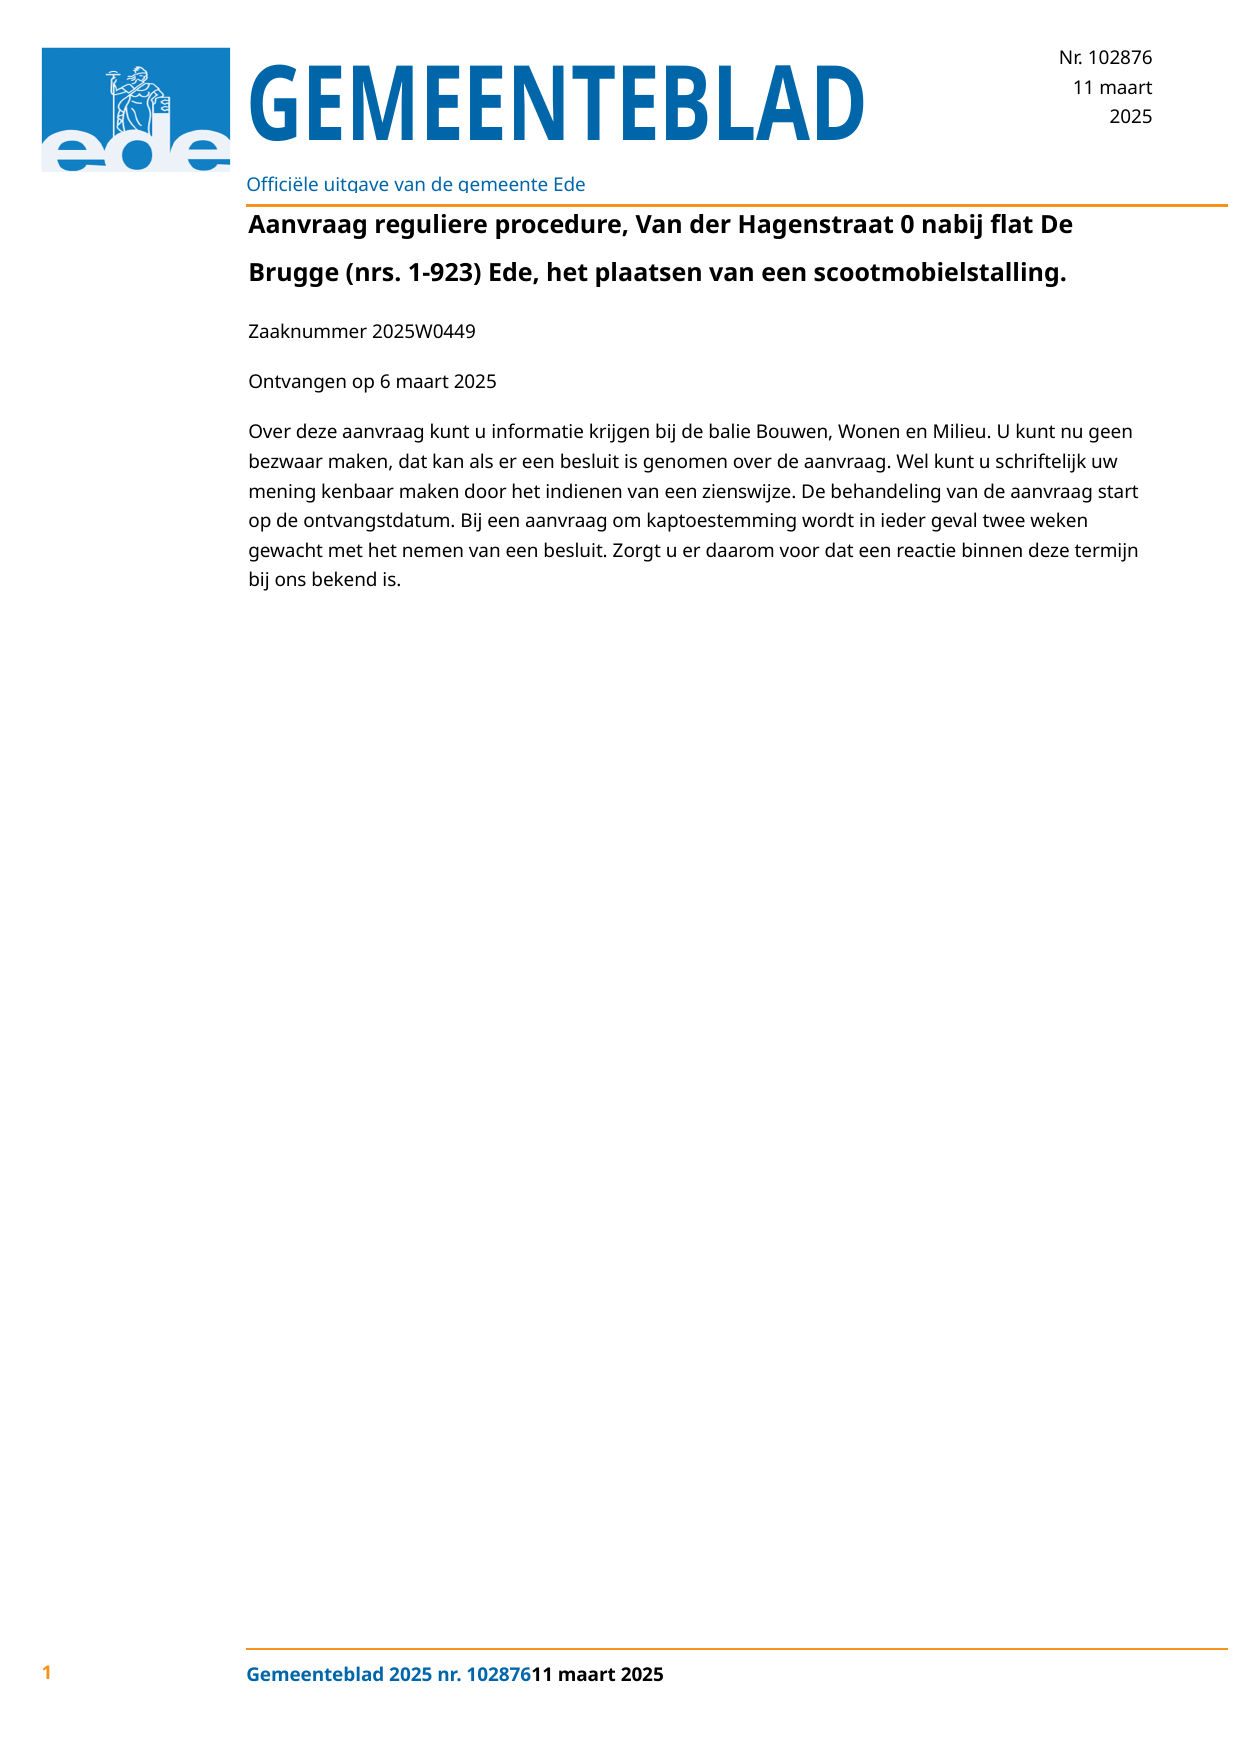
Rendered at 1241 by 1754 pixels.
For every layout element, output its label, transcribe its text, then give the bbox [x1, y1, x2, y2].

picture [41, 47, 231, 172]
text Aanvraag reguliere procedure, Van der Hagenstraat 0 nabij flat De Brugge (nrs. 1-923) Ede, het plaatsen van een scootmobielstalling. [248, 207, 1152, 288]
text Ontvangen op 6 maart 2025 [248, 368, 1152, 394]
text Zaaknummer 2025W0449 [248, 318, 1152, 344]
text Over deze aanvraag kunt u informatie krijgen bij de balie Bouwen, Wonen en Milieu. U kunt nu geen bezwaar maken, dat kan als er een besluit is genomen over de aanvraag. Wel kunt u schriftelijk uw mening kenbaar maken door het indienen van een zienswijze. De behandeling van de aanvraag start op de ontvangstdatum. Bij een aanvraag om kaptoestemming wordt in ieder geval twee weken gewacht met het nemen van een besluit. Zorgt u er daarom voor dat een reactie binnen deze termijn bij ons bekend is. [248, 419, 1152, 592]
